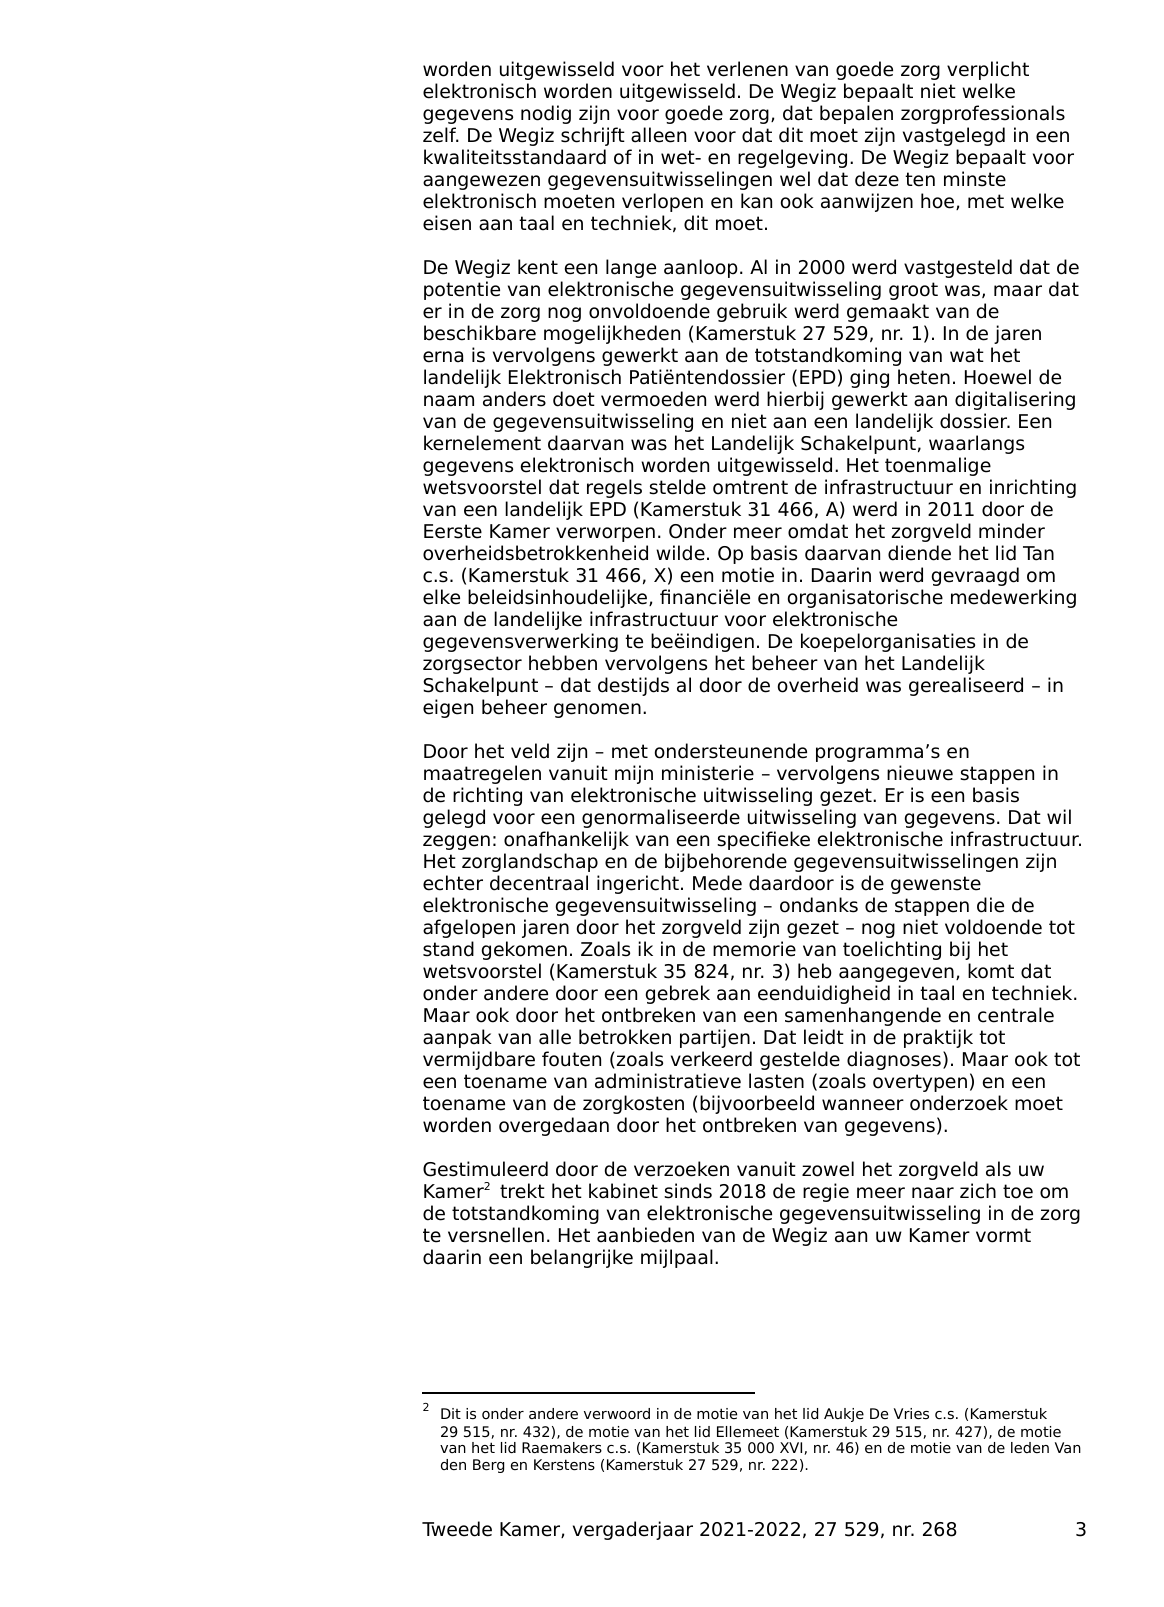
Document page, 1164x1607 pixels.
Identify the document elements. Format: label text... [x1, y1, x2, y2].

text Gestimuleerd door de verzoeken vanuit zowel het zorgveld als uw Kamer trekt het kabinet sinds 2018 de regie meer naar zich toe om de totstandkoming van elektronische gegevensuitwisseling in de zorg te versnellen. Het aanbieden van de Wegiz aan uw Kamer vormt daarin een belangrijke mijlpaal. [422, 1159, 1087, 1268]
text worden uitgewisseld voor het verlenen van goede zorg verplicht elektronisch worden uitgewisseld. De Wegiz bepaalt niet welke gegevens nodig zijn voor goede zorg, dat bepalen zorgprofessionals zelf. De Wegiz schrijft alleen voor dat dit moet zijn vastgelegd in een kwaliteitsstandaard of in wet- en regelgeving. De Wegiz bepaalt voor aangewezen gegevensuitwisselingen wel dat deze ten minste elektronisch moeten verlopen en kan ook aanwijzen hoe, met welke eisen aan taal en techniek, dit moet. [422, 59, 1087, 235]
text Door het veld zijn – met ondersteunende programma’s en maatregelen vanuit mijn ministerie – vervolgens nieuwe stappen in de richting van elektronische uitwisseling gezet. Er is een basis gelegd voor een genormaliseerde uitwisseling van gegevens. Dat wil zeggen: onafhankelijk van een specifieke elektronische infrastructuur. Het zorglandschap en de bijbehorende gegevensuitwisselingen zijn echter decentraal ingericht. Mede daardoor is de gewenste elektronische gegevensuitwisseling – ondanks de stappen die de afgelopen jaren door het zorgveld zijn gezet – nog niet voldoende tot stand gekomen. Zoals ik in de memorie van toelichting bij het wetsvoorstel (Kamerstuk 35 824, nr. 3) heb aangegeven, komt dat onder andere door een gebrek aan eenduidigheid in taal en techniek. Maar ook door het ontbreken van een samenhangende en centrale aanpak van alle betrokken partijen. Dat leidt in de praktijk tot vermijdbare fouten (zoals verkeerd gestelde diagnoses). Maar ook tot een toename van administratieve lasten (zoals overtypen) en een toename van de zorgkosten (bijvoorbeeld wanneer onderzoek moet worden overgedaan door het ontbreken van gegevens). [422, 741, 1087, 1136]
text De Wegiz kent een lange aanloop. Al in 2000 werd vastgesteld dat de potentie van elektronische gegevensuitwisseling groot was, maar dat er in de zorg nog onvoldoende gebruik werd gemaakt van de beschikbare mogelijkheden (Kamerstuk 27 529, nr. 1). In de jaren erna is vervolgens gewerkt aan de totstandkoming van wat het landelijk Elektronisch Patiëntendossier (EPD) ging heten. Hoewel de naam anders doet vermoeden werd hierbij gewerkt aan digitalisering van de gegevensuitwisseling en niet aan een landelijk dossier. Een kernelement daarvan was het Landelijk Schakelpunt, waarlangs gegevens elektronisch worden uitgewisseld. Het toenmalige wetsvoorstel dat regels stelde omtrent de infrastructuur en inrichting van een landelijk EPD (Kamerstuk 31 466, A) werd in 2011 door de Eerste Kamer verworpen. Onder meer omdat het zorgveld minder overheidsbetrokkenheid wilde. Op basis daarvan diende het lid Tan c.s. (Kamerstuk 31 466, X) een motie in. Daarin werd gevraagd om elke beleidsinhoudelijke, financiële en organisatorische medewerking aan de landelijke infrastructuur voor elektronische gegevensverwerking te beëindigen. De koepelorganisaties in de zorgsector hebben vervolgens het beheer van het Landelijk Schakelpunt – dat destijds al door de overheid was gerealiseerd – in eigen beheer genomen. [422, 257, 1087, 719]
text Dit is onder andere verwoord in de motie van het lid Aukje De Vries c.s. (Kamerstuk 29 515, nr. 432), de motie van het lid Ellemeet (Kamerstuk 29 515, nr. 427), de motie van het lid Raemakers c.s. (Kamerstuk 35 000 XVI, nr. 46) en de motie van de leden Van den Berg en Kerstens (Kamerstuk 27 529, nr. 222). [422, 1402, 1087, 1474]
